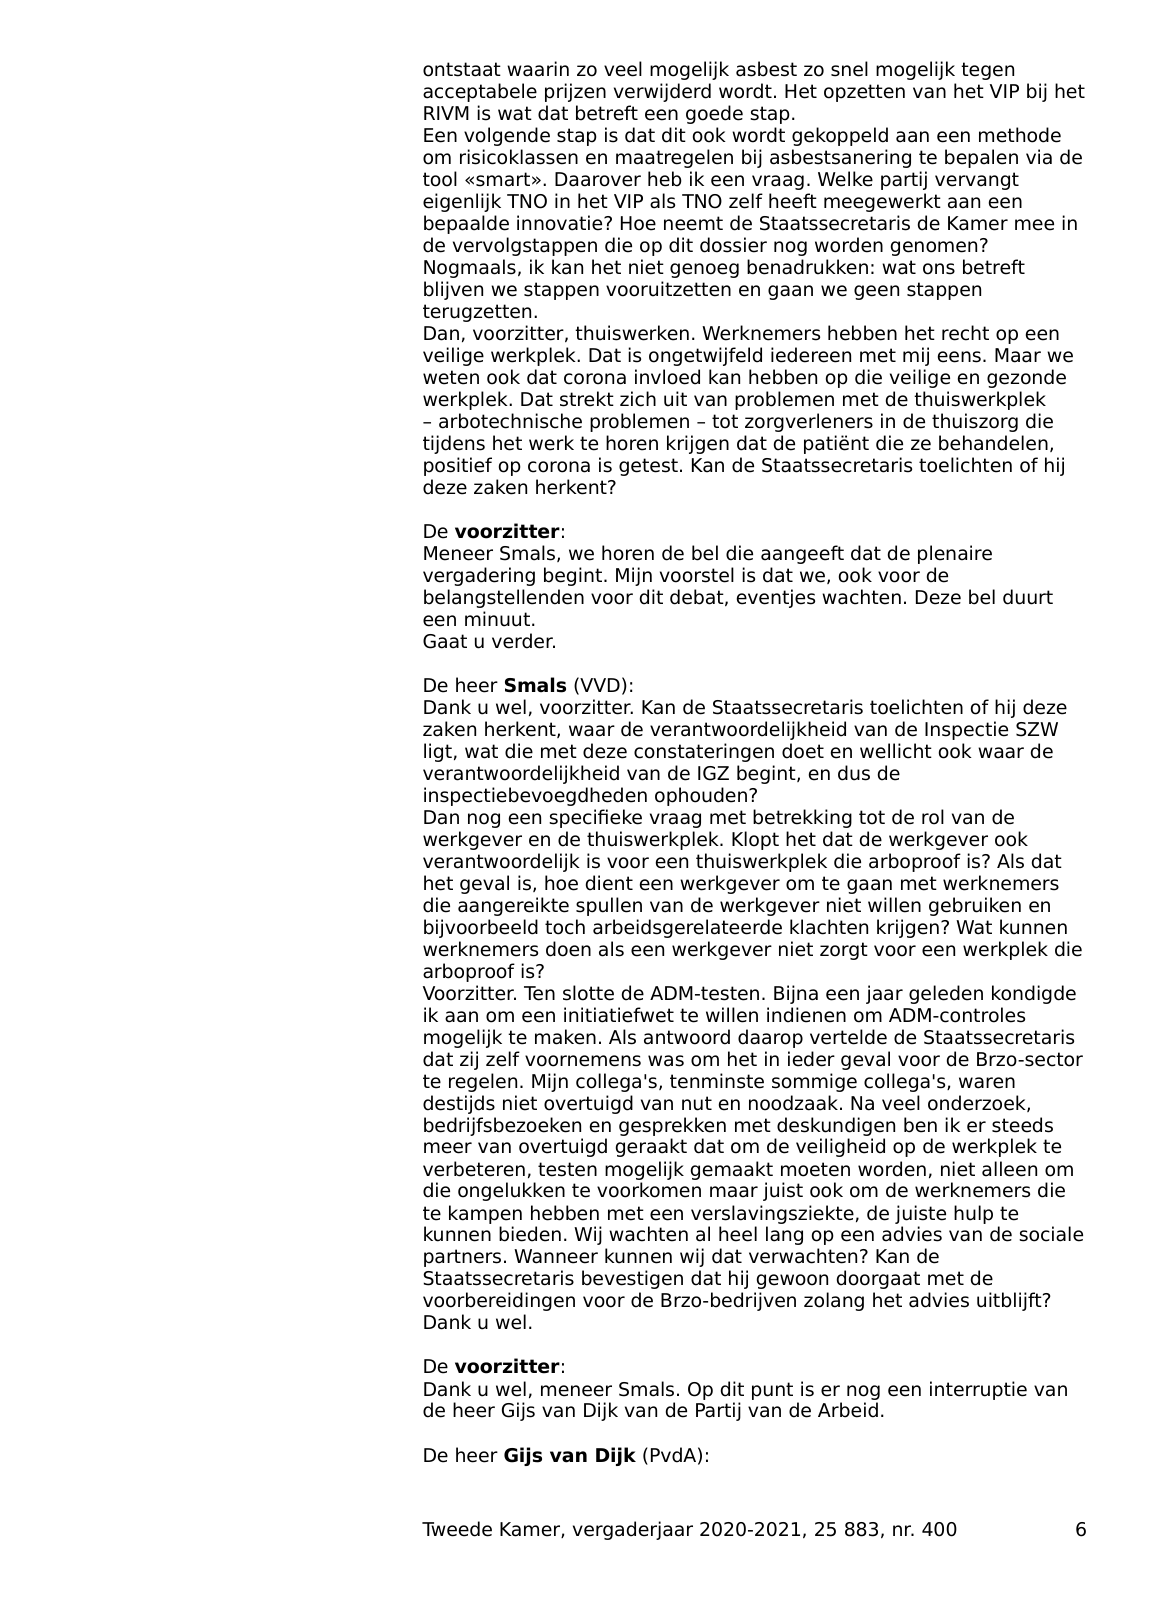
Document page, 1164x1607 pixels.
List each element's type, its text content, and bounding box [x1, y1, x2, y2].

text Dank u wel, meneer Smals. Op dit punt is er nog een interruptie van de heer Gijs van Dijk van de Partij van de Arbeid. [422, 1378, 1087, 1422]
text De heer Gijs van Dijk (PvdA): [422, 1444, 1087, 1467]
text Meneer Smals, we horen de bel die aangeeft dat de plenaire vergadering begint. Mijn voorstel is dat we, ook voor de belangstellenden voor dit debat, eventjes wachten. Deze bel duurt een minuut. [422, 543, 1087, 631]
text Voorzitter. Ten slotte de ADM-testen. Bijna een jaar geleden kondigde ik aan om een initiatiefwet te willen indienen om ADM-controles mogelijk te maken. Als antwoord daarop vertelde de Staatssecretaris dat zij zelf voornemens was om het in ieder geval voor de Brzo-sector te regelen. Mijn collega's, tenminste sommige collega's, waren destijds niet overtuigd van nut en noodzaak. Na veel onderzoek, bedrijfsbezoeken en gesprekken met deskundigen ben ik er steeds meer van overtuigd geraakt dat om de veiligheid op de werkplek te verbeteren, testen mogelijk gemaakt moeten worden, niet alleen om die ongelukken te voorkomen maar juist ook om de werknemers die te kampen hebben met een verslavingsziekte, de juiste hulp te kunnen bieden. Wij wachten al heel lang op een advies van de sociale partners. Wanneer kunnen wij dat verwachten? Kan de Staatssecretaris bevestigen dat hij gewoon doorgaat met de voorbereidingen voor de Brzo-bedrijven zolang het advies uitblijft? [422, 983, 1087, 1312]
text Een volgende stap is dat dit ook wordt gekoppeld aan een methode om risicoklassen en maatregelen bij asbestsanering te bepalen via de tool «smart». Daarover heb ik een vraag. Welke partij vervangt eigenlijk TNO in het VIP als TNO zelf heeft meegewerkt aan een bepaalde innovatie? Hoe neemt de Staatssecretaris de Kamer mee in de vervolgstappen die op dit dossier nog worden genomen? Nogmaals, ik kan het niet genoeg benadrukken: wat ons betreft blijven we stappen vooruitzetten en gaan we geen stappen terugzetten. [422, 125, 1087, 323]
text De voorzitter: [422, 1356, 1087, 1378]
text Dank u wel. [422, 1312, 1087, 1334]
text De heer Smals (VVD): [422, 675, 1087, 697]
text Dank u wel, voorzitter. Kan de Staatssecretaris toelichten of hij deze zaken herkent, waar de verantwoordelijkheid van de Inspectie SZW ligt, wat die met deze constateringen doet en wellicht ook waar de verantwoordelijkheid van de IGZ begint, en dus de inspectiebevoegdheden ophouden? [422, 697, 1087, 807]
text Gaat u verder. [422, 631, 1087, 653]
text ontstaat waarin zo veel mogelijk asbest zo snel mogelijk tegen acceptabele prijzen verwijderd wordt. Het opzetten van het VIP bij het RIVM is wat dat betreft een goede stap. [422, 59, 1087, 125]
text Dan, voorzitter, thuiswerken. Werknemers hebben het recht op een veilige werkplek. Dat is ongetwijfeld iedereen met mij eens. Maar we weten ook dat corona invloed kan hebben op die veilige en gezonde werkplek. Dat strekt zich uit van problemen met de thuiswerkplek – arbotechnische problemen – tot zorgverleners in de thuiszorg die tijdens het werk te horen krijgen dat de patiënt die ze behandelen, positief op corona is getest. Kan de Staatssecretaris toelichten of hij deze zaken herkent? [422, 323, 1087, 499]
text Dan nog een specifieke vraag met betrekking tot de rol van de werkgever en de thuiswerkplek. Klopt het dat de werkgever ook verantwoordelijk is voor een thuiswerkplek die arboproof is? Als dat het geval is, hoe dient een werkgever om te gaan met werknemers die aangereikte spullen van de werkgever niet willen gebruiken en bijvoorbeeld toch arbeidsgerelateerde klachten krijgen? Wat kunnen werknemers doen als een werkgever niet zorgt voor een werkplek die arboproof is? [422, 807, 1087, 983]
text De voorzitter: [422, 521, 1087, 543]
